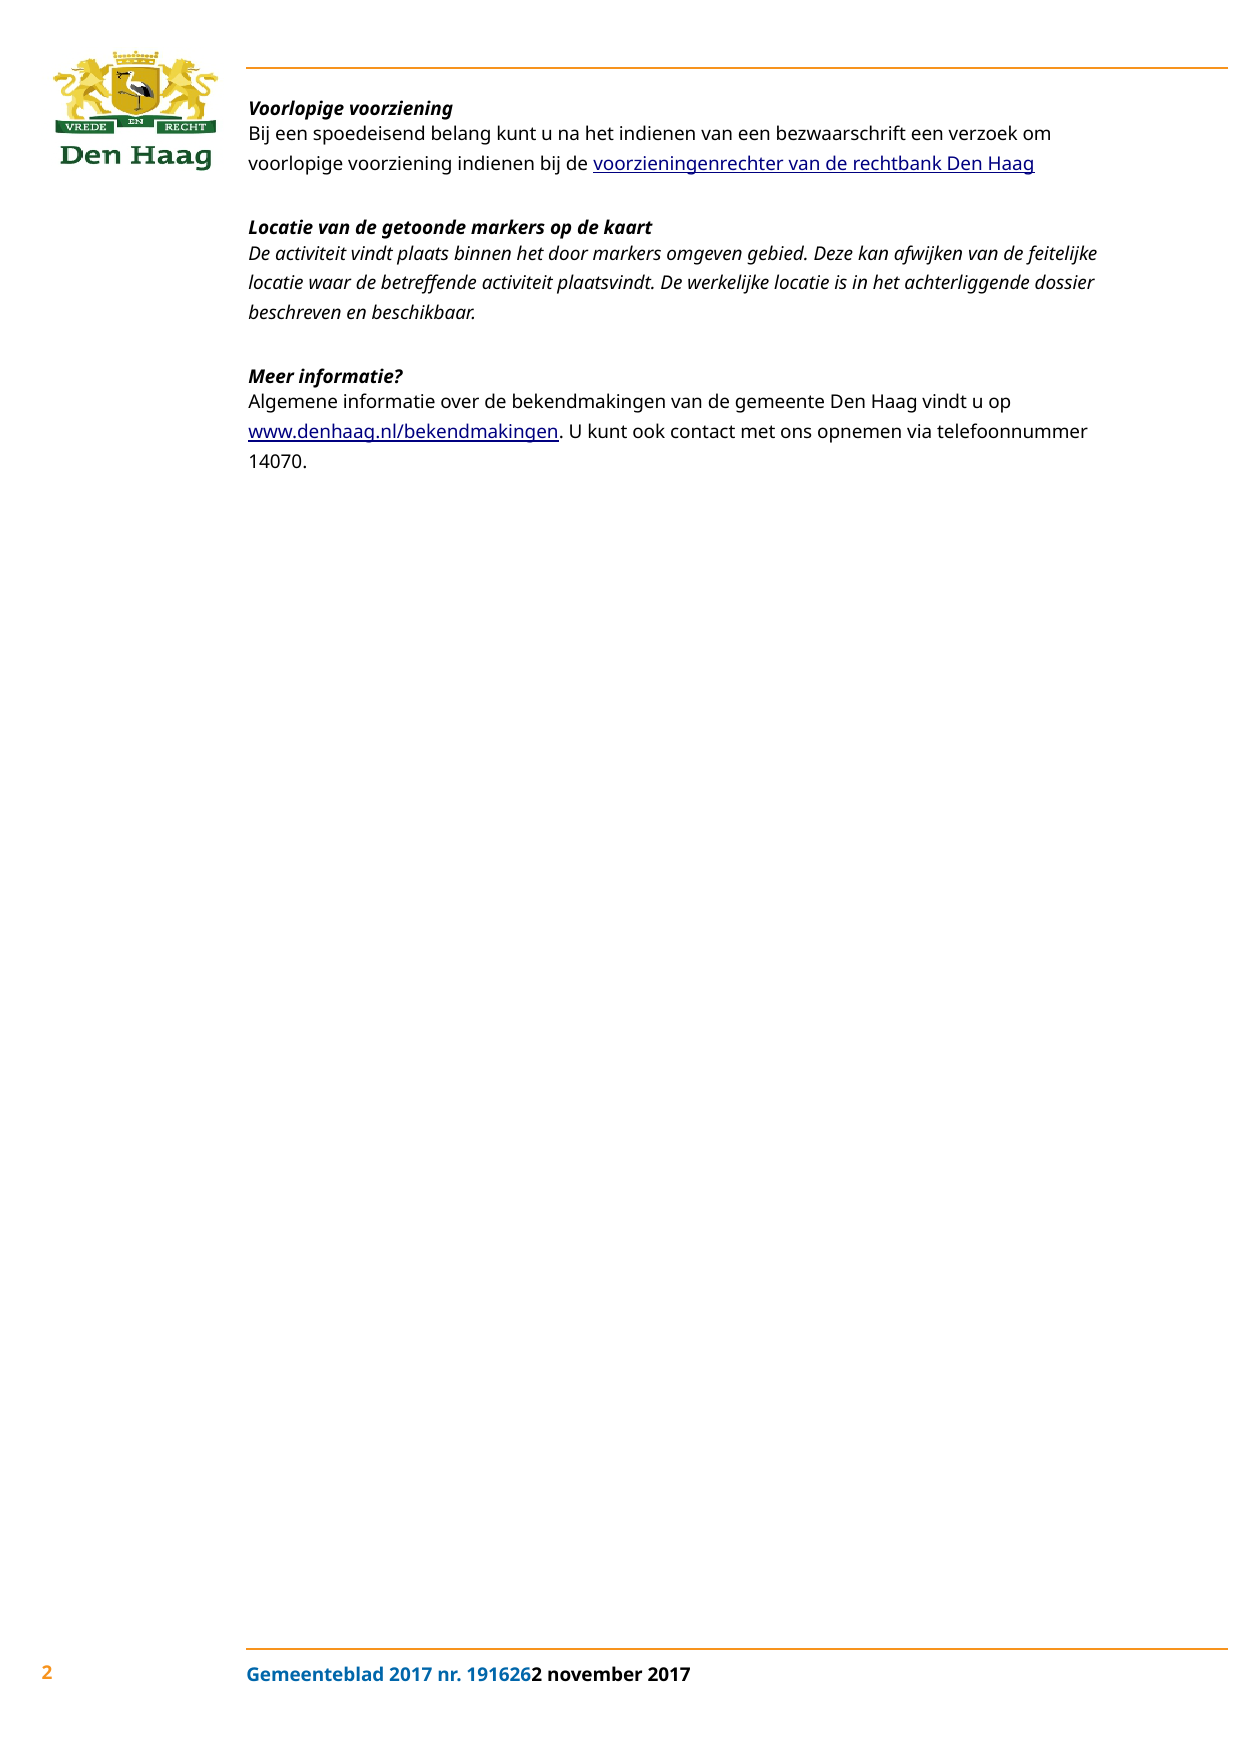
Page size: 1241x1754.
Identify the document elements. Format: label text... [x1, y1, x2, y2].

text Meer informatie? [248, 363, 1152, 389]
text Algemene informatie over de bekendmakingen van de gemeente Den Haag vindt u op www.denhaag.nl/bekendmakingen. U kunt ook contact met ons opnemen via telefoonnummer 14070. [248, 389, 1152, 473]
text Voorlopige voorziening [248, 95, 1152, 121]
picture [41, 47, 231, 172]
text Locatie van de getoonde markers op de kaart [248, 214, 1152, 240]
text De activiteit vindt plaats binnen het door markers omgeven gebied. Deze kan afwijken van de feitelijke locatie waar de betreffende activiteit plaatsvindt. De werkelijke locatie is in het achterliggende dossier beschreven en beschikbaar. [248, 240, 1152, 325]
text Bij een spoedeisend belang kunt u na het indienen van een bezwaarschrift een verzoek om voorlopige voorziening indienen bij de voorzieningenrechter van de rechtbank Den Haag [248, 121, 1152, 176]
